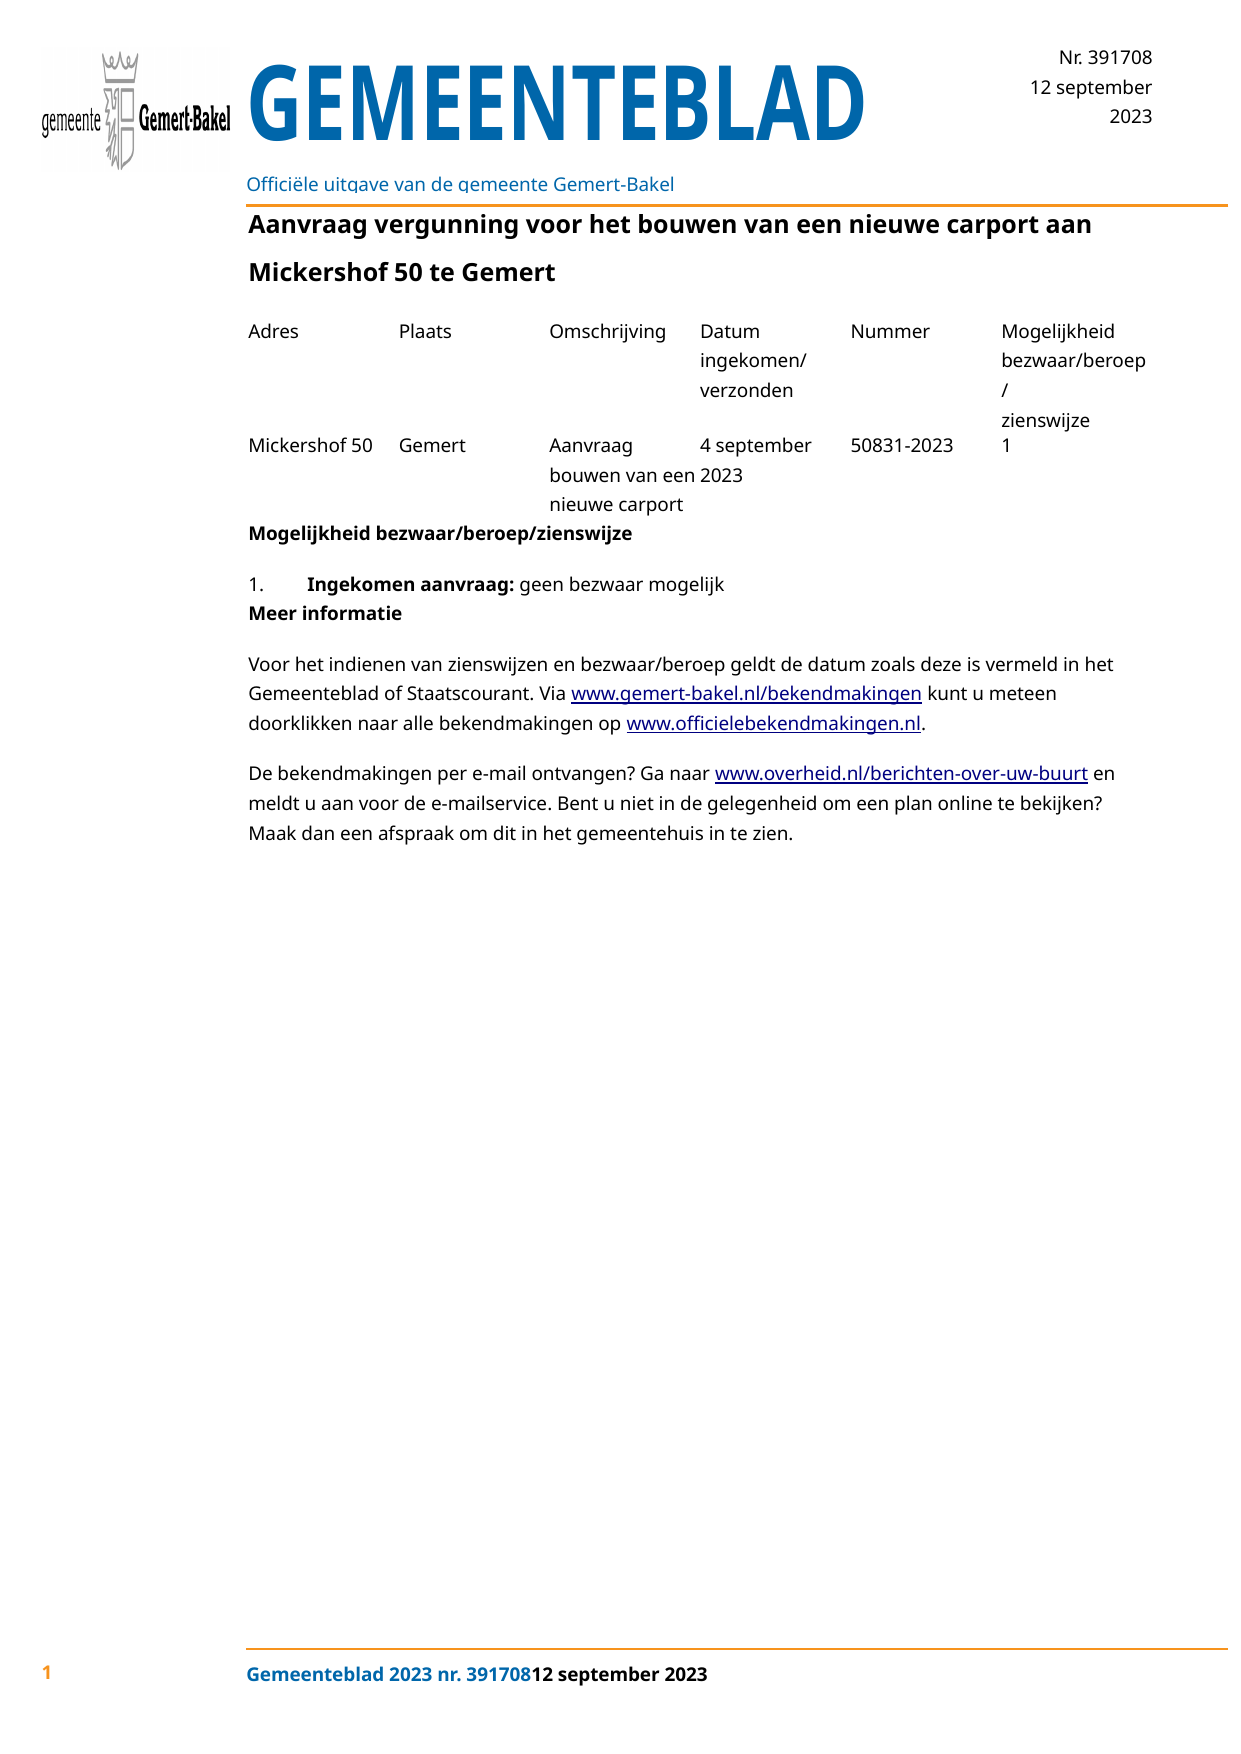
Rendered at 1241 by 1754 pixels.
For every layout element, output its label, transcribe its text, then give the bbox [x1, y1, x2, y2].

table_header Omschrijving [549, 318, 700, 432]
list Ingekomen aanvraag: geen bezwaar mogelijk [248, 571, 1152, 597]
text De bekendmakingen per e-mail ontvangen? Ga naar www.overheid.nl/berichten-over-uw-buurt en meldt u aan voor de e-mailservice. Bent u niet in de gelegenheid om een plan online te bekijken? Maak dan een afspraak om dit in het gemeentehuis in te zien. [248, 761, 1152, 846]
text Mogelijkheid bezwaar/beroep/zienswijze [248, 521, 1152, 546]
table_cell Gemert [399, 433, 549, 517]
text Meer informatie [248, 601, 1152, 626]
table_header Plaats [399, 318, 549, 432]
table_header Mogelijkheid bezwaar/beroep/ zienswijze [1001, 318, 1152, 432]
table_header Nummer [850, 318, 1001, 432]
table_header Datum ingekomen/ verzonden [700, 318, 850, 432]
text Voor het indienen van zienswijzen en bezwaar/beroep geldt de datum zoals deze is vermeld in het Gemeenteblad of Staatscourant. Via www.gemert-bakel.nl/bekendmakingen kunt u meteen doorklikken naar alle bekendmakingen op www.officielebekendmakingen.nl. [248, 651, 1152, 736]
table_cell Aanvraag bouwen van een nieuwe carport [549, 433, 700, 517]
table_cell 50831-2023 [850, 433, 1001, 517]
text Aanvraag vergunning voor het bouwen van een nieuwe carport aan Mickershof 50 te Gemert [248, 207, 1152, 288]
table_header Adres [248, 318, 398, 432]
picture [41, 47, 231, 172]
table_cell 1 [1001, 433, 1152, 517]
table_cell 4 september 2023 [700, 433, 850, 517]
table_cell Mickershof 50 [248, 433, 398, 517]
